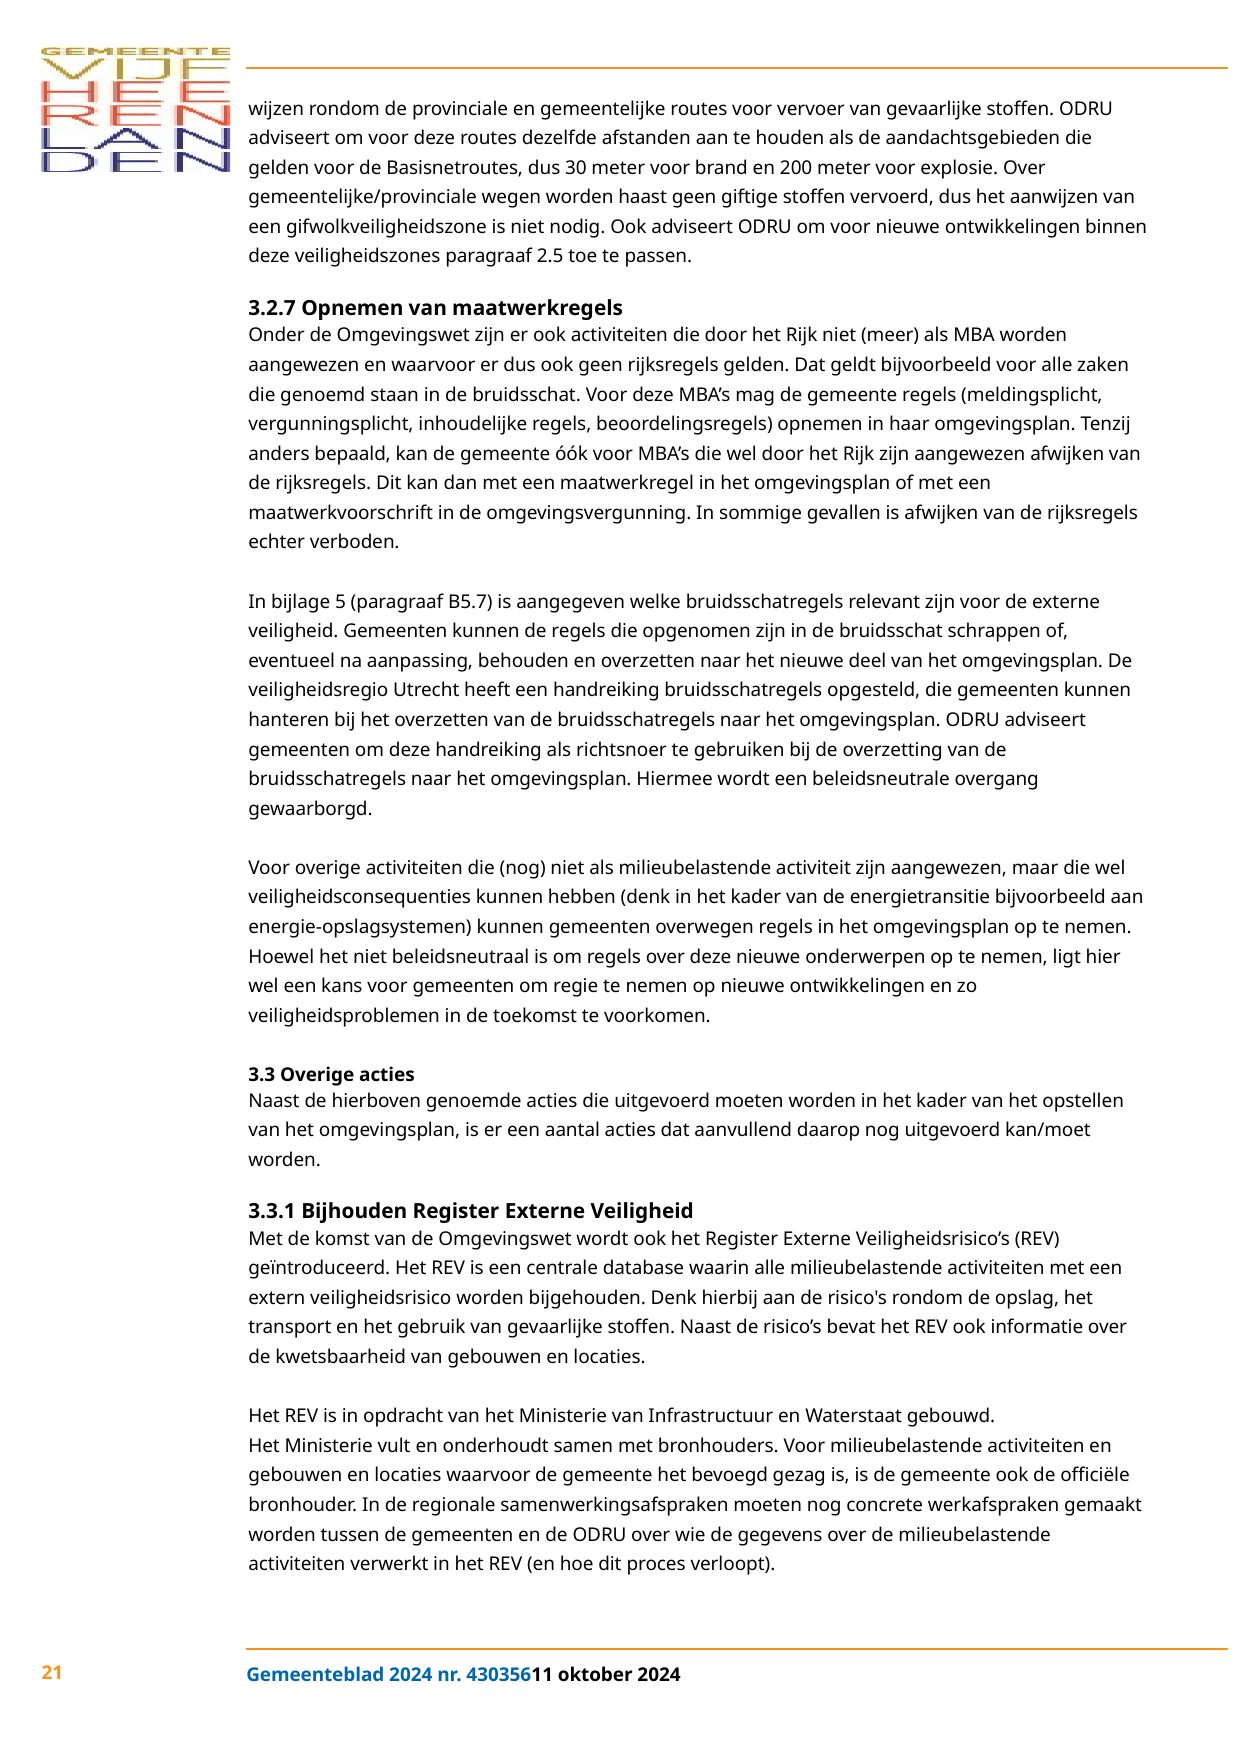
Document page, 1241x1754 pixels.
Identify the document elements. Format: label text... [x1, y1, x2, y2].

text Naast de hierboven genoemde acties die uitgevoerd moeten worden in het kader van het opstellen van het omgevingsplan, is er een aantal acties dat aanvullend daarop nog uitgevoerd kan/moet worden. [248, 1087, 1152, 1172]
text Het REV is in opdracht van het Ministerie van Infrastructuur en Waterstaat gebouwd. [248, 1402, 1152, 1428]
picture [41, 47, 231, 172]
text In bijlage 5 (paragraaf B5.7) is aangegeven welke bruidsschatregels relevant zijn voor de externe veiligheid. Gemeenten kunnen de regels die opgenomen zijn in de bruidsschat schrappen of, eventueel na aanpassing, behouden en overzetten naar het nieuwe deel van het omgevingsplan. De veiligheidsregio Utrecht heeft een handreiking bruidsschatregels opgesteld, die gemeenten kunnen hanteren bij het overzetten van de bruidsschatregels naar het omgevingsplan. ODRU adviseert gemeenten om deze handreiking als richtsnoer te gebruiken bij de overzetting van de bruidsschatregels naar het omgevingsplan. Hiermee wordt een beleidsneutrale overgang gewaarborgd. [248, 588, 1152, 821]
text Voor overige activiteiten die (nog) niet als milieubelastende activiteit zijn aangewezen, maar die wel veiligheidsconsequenties kunnen hebben (denk in het kader van de energietransitie bijvoorbeeld aan energie-opslagsystemen) kunnen gemeenten overwegen regels in het omgevingsplan op te nemen. Hoewel het niet beleidsneutraal is om regels over deze nieuwe onderwerpen op te nemen, ligt hier wel een kans voor gemeenten om regie te nemen op nieuwe ontwikkelingen en zo veiligheidsproblemen in de toekomst te voorkomen. [248, 854, 1152, 1028]
text Onder de Omgevingswet zijn er ook activiteiten die door het Rijk niet (meer) als MBA worden aangewezen en waarvoor er dus ook geen rijksregels gelden. Dat geldt bijvoorbeeld voor alle zaken die genoemd staan in de bruidsschat. Voor deze MBA’s mag de gemeente regels (meldingsplicht, vergunningsplicht, inhoudelijke regels, beoordelingsregels) opnemen in haar omgevingsplan. Tenzij anders bepaald, kan de gemeente óók voor MBA’s die wel door het Rijk zijn aangewezen afwijken van de rijksregels. Dit kan dan met een maatwerkregel in het omgevingsplan of met een maatwerkvoorschrift in de omgevingsvergunning. In sommige gevallen is afwijken van de rijksregels echter verboden. [248, 322, 1152, 554]
text Met de komst van de Omgevingswet wordt ook het Register Externe Veiligheidsrisico’s (REV) geïntroduceerd. Het REV is een centrale database waarin alle milieubelastende activiteiten met een extern veiligheidsrisico worden bijgehouden. Denk hierbij aan de risico's rondom de opslag, het transport en het gebruik van gevaarlijke stoffen. Naast de risico’s bevat het REV ook informatie over de kwetsbaarheid van gebouwen en locaties. [248, 1225, 1152, 1369]
text 3.2.7 Opnemen van maatwerkregels [248, 293, 1152, 322]
text Het Ministerie vult en onderhoudt samen met bronhouders. Voor milieubelastende activiteiten en gebouwen en locaties waarvoor de gemeente het bevoegd gezag is, is de gemeente ook de officiële bronhouder. In de regionale samenwerkingsafspraken moeten nog concrete werkafspraken gemaakt worden tussen de gemeenten en de ODRU over wie de gegevens over de milieubelastende activiteiten verwerkt in het REV (en hoe dit proces verloopt). [248, 1432, 1152, 1576]
text 3.3 Overige acties [248, 1061, 1152, 1087]
text wijzen rondom de provinciale en gemeentelijke routes voor vervoer van gevaarlijke stoffen. ODRU adviseert om voor deze routes dezelfde afstanden aan te houden als de aandachtsgebieden die gelden voor de Basisnetroutes, dus 30 meter voor brand en 200 meter voor explosie. Over gemeentelijke/provinciale wegen worden haast geen giftige stoffen vervoerd, dus het aanwijzen van een gifwolkveiligheidszone is niet nodig. Ook adviseert ODRU om voor nieuwe ontwikkelingen binnen deze veiligheidszones paragraaf 2.5 toe te passen. [248, 95, 1152, 268]
text 3.3.1 Bijhouden Register Externe Veiligheid [248, 1196, 1152, 1225]
